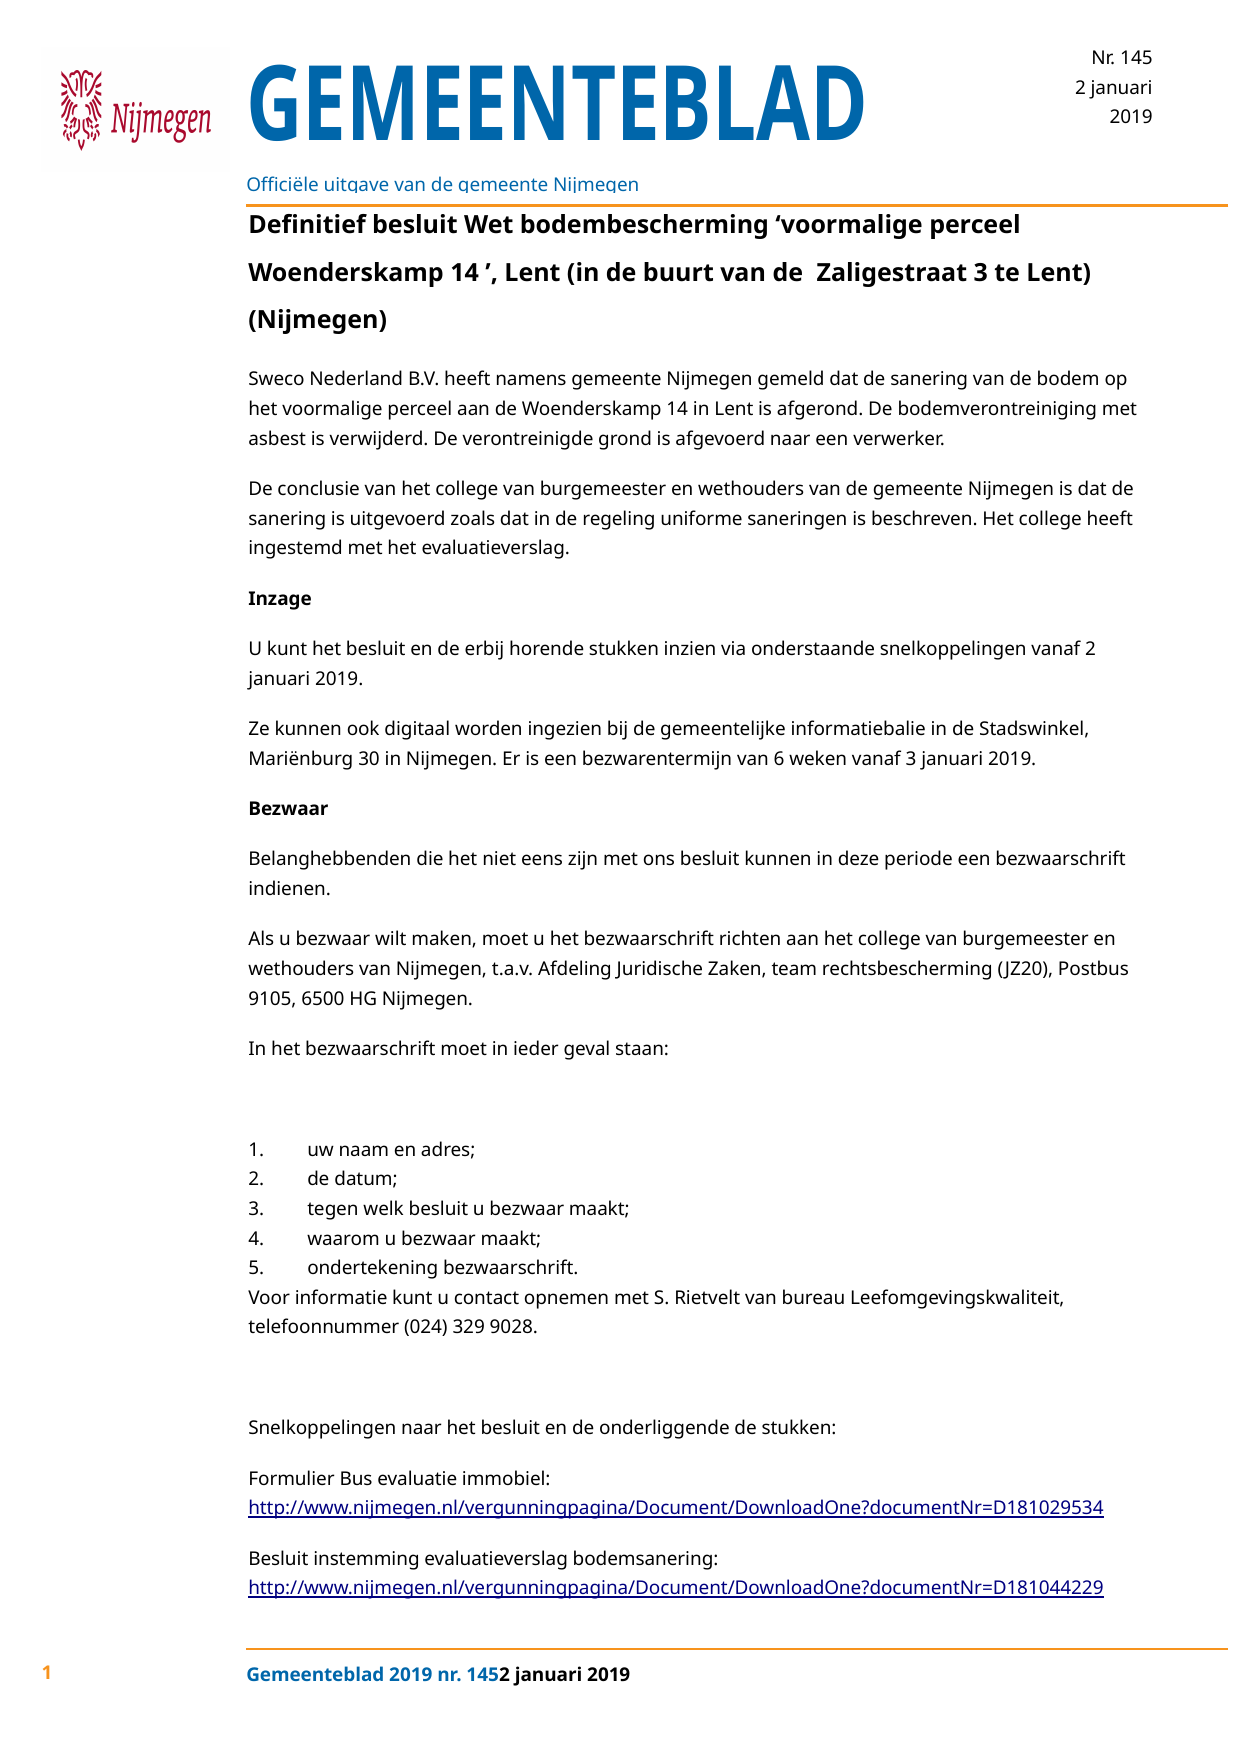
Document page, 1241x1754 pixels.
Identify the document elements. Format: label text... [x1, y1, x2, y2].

text Besluit instemming evaluatieverslag bodemsanering: http://www.nijmegen.nl/vergunningpagina/Document/DownloadOne?documentNr=D181044229 [248, 1545, 1152, 1600]
list tegen welk besluit u bezwaar maakt; [248, 1195, 1152, 1221]
list ondertekening bezwaarschrift. [248, 1254, 1152, 1280]
text Ze kunnen ook digitaal worden ingezien bij de gemeentelijke informatiebalie in de Stadswinkel, Mariënburg 30 in Nijmegen. Er is een bezwarentermijn van 6 weken vanaf 3 januari 2019. [248, 715, 1152, 770]
text In het bezwaarschrift moet in ieder geval staan: [248, 1035, 1152, 1061]
text Voor informatie kunt u contact opnemen met S. Rietvelt van bureau Leefomgevingskwaliteit, telefoonnummer (024) 329 9028. [248, 1284, 1152, 1339]
list de datum; [248, 1166, 1152, 1191]
text Sweco Nederland B.V. heeft namens gemeente Nijmegen gemeld dat de sanering van de bodem op het voormalige perceel aan de Woenderskamp 14 in Lent is afgerond. De bodemverontreiniging met asbest is verwijderd. De verontreinigde grond is afgevoerd naar een verwerker. [248, 366, 1152, 450]
text U kunt het besluit en de erbij horende stukken inzien via onderstaande snelkoppelingen vanaf 2 januari 2019. [248, 635, 1152, 690]
list uw naam en adres; [248, 1136, 1152, 1162]
text Definitief besluit Wet bodembescherming ‘voormalige perceel Woenderskamp 14 ’, Lent (in de buurt van de Zaligestraat 3 te Lent) (Nijmegen) [248, 207, 1152, 336]
picture [41, 47, 231, 172]
text Snelkoppelingen naar het besluit en de onderliggende de stukken: [248, 1414, 1152, 1440]
list waarom u bezwaar maakt; [248, 1225, 1152, 1250]
text Inzage [248, 585, 1152, 610]
text Bezwaar [248, 795, 1152, 821]
text De conclusie van het college van burgemeester en wethouders van de gemeente Nijmegen is dat de sanering is uitgevoerd zoals dat in de regeling uniforme saneringen is beschreven. Het college heeft ingestemd met het evaluatieverslag. [248, 475, 1152, 560]
text Belanghebbenden die het niet eens zijn met ons besluit kunnen in deze periode een bezwaarschrift indienen. [248, 846, 1152, 901]
text Als u bezwaar wilt maken, moet u het bezwaarschrift richten aan het college van burgemeester en wethouders van Nijmegen, t.a.v. Afdeling Juridische Zaken, team rechtsbescherming (JZ20), Postbus 9105, 6500 HG Nijmegen. [248, 926, 1152, 1010]
text Formulier Bus evaluatie immobiel: http://www.nijmegen.nl/vergunningpagina/Document/DownloadOne?documentNr=D181029534 [248, 1465, 1152, 1520]
